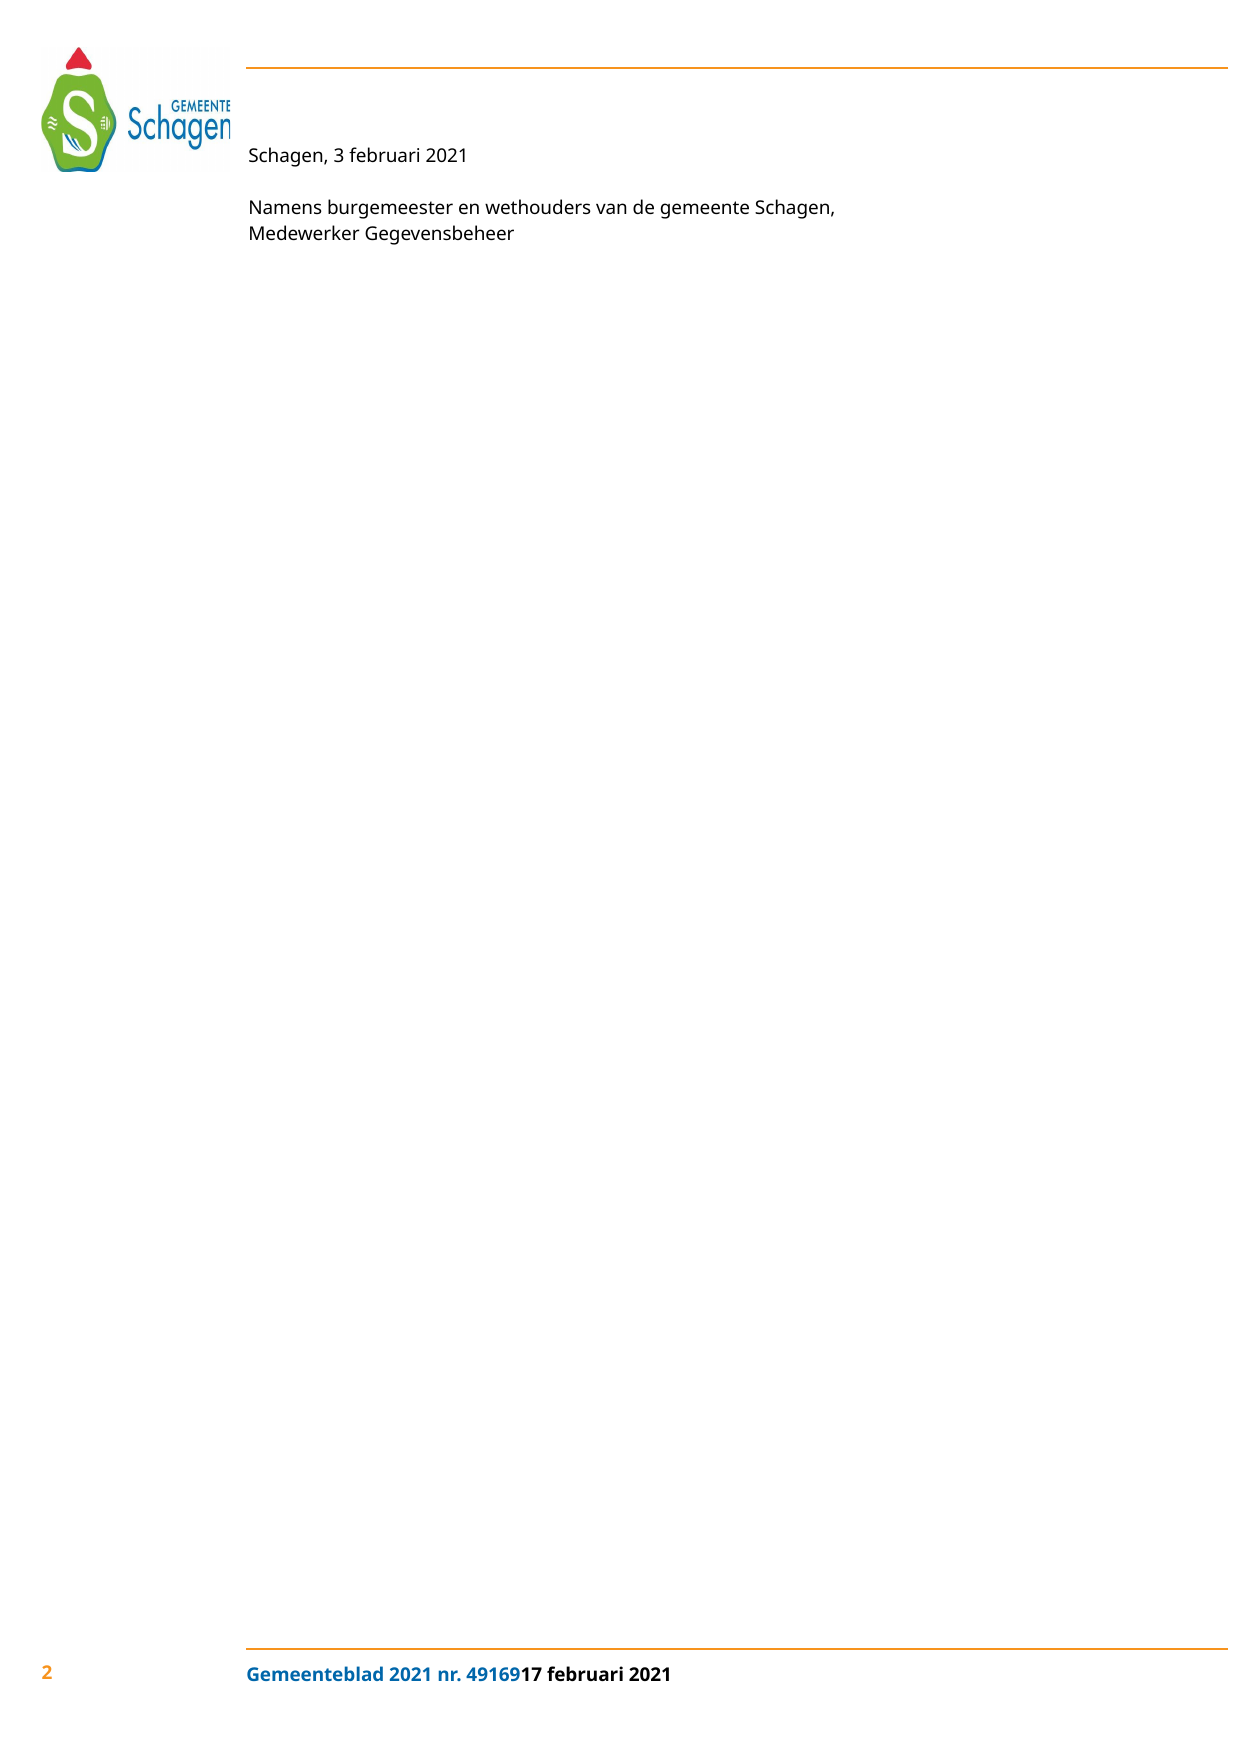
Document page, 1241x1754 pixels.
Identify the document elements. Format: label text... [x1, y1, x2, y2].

picture [41, 47, 231, 172]
text Namens burgemeester en wethouders van de gemeente Schagen, [248, 194, 1152, 220]
text Medewerker Gegevensbeheer [248, 220, 1152, 246]
text Schagen, 3 februari 2021 [248, 143, 1152, 168]
